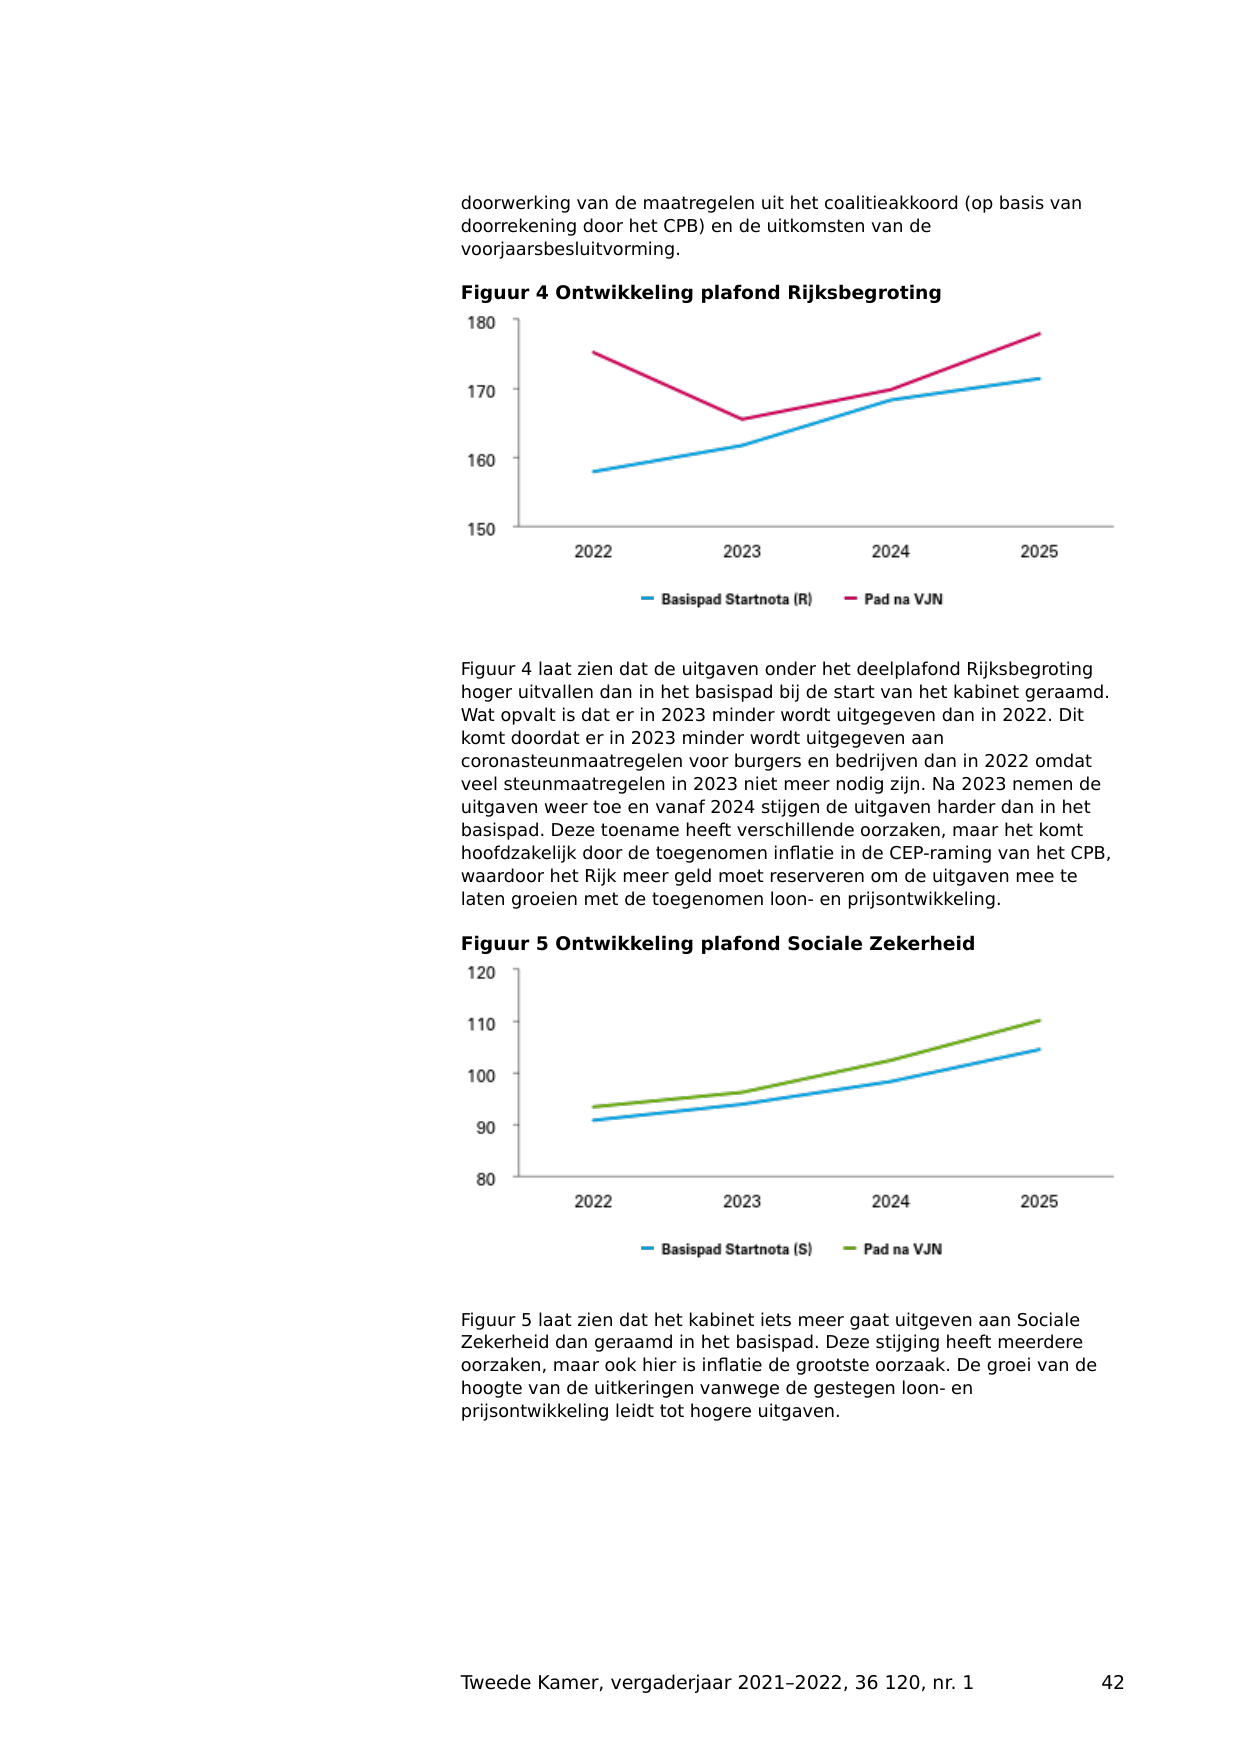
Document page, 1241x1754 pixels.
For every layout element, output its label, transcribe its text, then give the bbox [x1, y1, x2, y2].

title Figuur 4 Ontwikkeling plafond Rijksbegroting [461, 282, 1125, 304]
text doorwerking van de maatregelen uit het coalitieakkoord (op basis van doorrekening door het CPB) en de uitkomsten van de voorjaarsbesluitvorming. [461, 191, 1125, 259]
text Figuur 5 laat zien dat het kabinet iets meer gaat uitgeven aan Sociale Zekerheid dan geraamd in het basispad. Deze stijging heeft meerdere oorzaken, maar ook hier is inflatie de grootste oorzaak. De groei van de hoogte van de uitkeringen vanwege de gestegen loon- en prijsontwikkeling leidt tot hogere uitgaven. [461, 1308, 1125, 1422]
text Figuur 4 laat zien dat de uitgaven onder het deelplafond Rijksbegroting hoger uitvallen dan in het basispad bij de start van het kabinet geraamd. Wat opvalt is dat er in 2023 minder wordt uitgegeven dan in 2022. Dit komt doordat er in 2023 minder wordt uitgegeven aan coronasteunmaatregelen voor burgers en bedrijven dan in 2022 omdat veel steunmaatregelen in 2023 niet meer nodig zijn. Na 2023 nemen de uitgaven weer toe en vanaf 2024 stijgen de uitgaven harder dan in het basispad. Deze toename heeft verschillende oorzaken, maar het komt hoofdzakelijk door de toegenomen inflatie in de CEP-raming van het CPB, waardoor het Rijk meer geld moet reserveren om de uitgaven mee te laten groeien met de toegenomen loon- en prijsontwikkeling. [461, 657, 1125, 909]
title Figuur 5 Ontwikkeling plafond Sociale Zekerheid [461, 932, 1125, 954]
